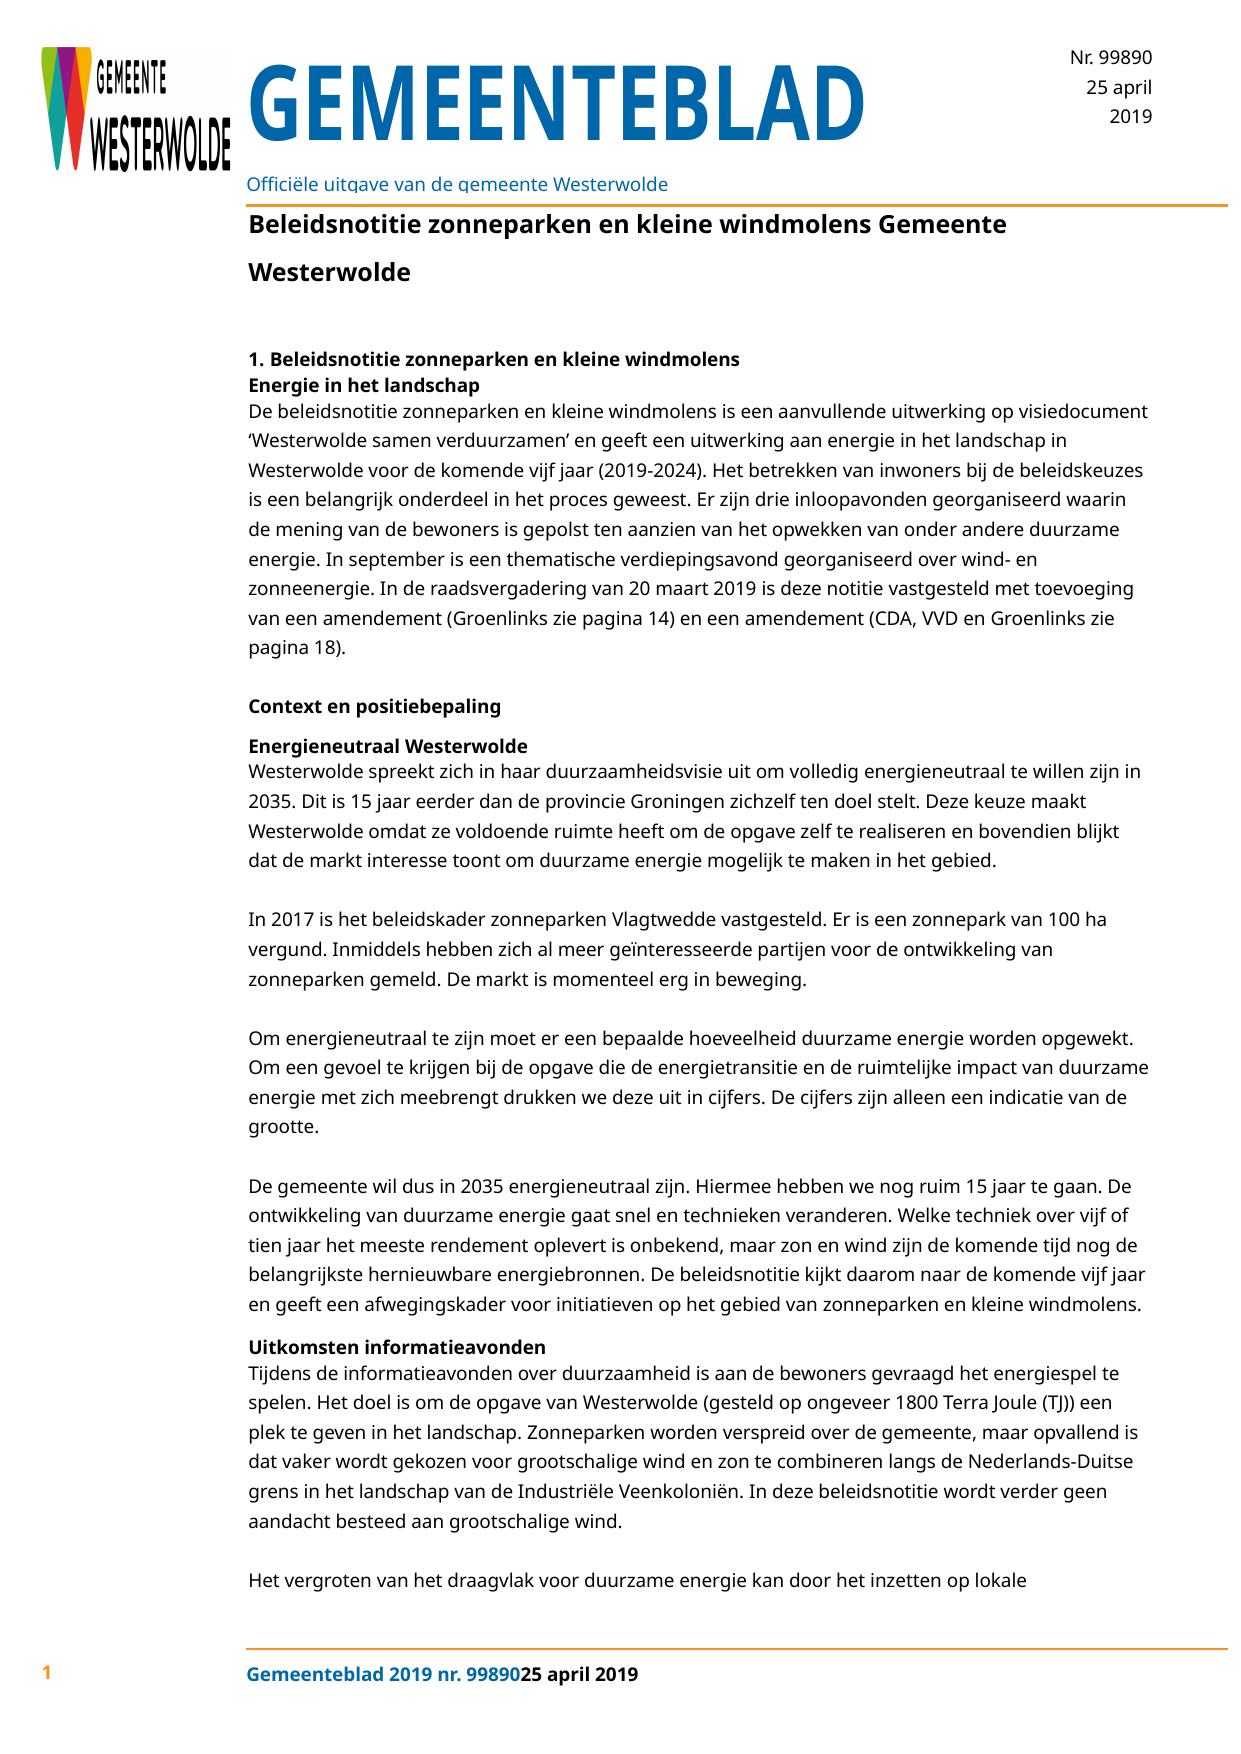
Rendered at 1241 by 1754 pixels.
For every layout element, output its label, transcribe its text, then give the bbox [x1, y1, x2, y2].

text Tijdens de informatieavonden over duurzaamheid is aan de bewoners gevraagd het energiespel te spelen. Het doel is om de opgave van Westerwolde (gesteld op ongeveer 1800 Terra Joule (TJ)) een plek te geven in het landschap. Zonneparken worden verspreid over de gemeente, maar opvallend is dat vaker wordt gekozen voor grootschalige wind en zon te combineren langs de Nederlands-Duitse grens in het landschap van de Industriële Veenkoloniën. In deze beleidsnotitie wordt verder geen aandacht besteed aan grootschalige wind. [248, 1360, 1152, 1534]
text Het vergroten van het draagvlak voor duurzame energie kan door het inzetten op lokale [248, 1567, 1152, 1593]
text De beleidsnotitie zonneparken en kleine windmolens is een aanvullende uitwerking op visiedocument ‘Westerwolde samen verduurzamen’ en geeft een uitwerking aan energie in het landschap in Westerwolde voor de komende vijf jaar (2019-2024). Het betrekken van inwoners bij de beleidskeuzes is een belangrijk onderdeel in het proces geweest. Er zijn drie inloopavonden georganiseerd waarin de mening van de bewoners is gepolst ten aanzien van het opwekken van onder andere duurzame energie. In september is een thematische verdiepingsavond georganiseerd over wind- en zonneenergie. In de raadsvergadering van 20 maart 2019 is deze notitie vastgesteld met toevoeging van een amendement (Groenlinks zie pagina 14) en een amendement (CDA, VVD en Groenlinks zie pagina 18). [248, 398, 1152, 660]
text Energieneutraal Westerwolde [248, 733, 1152, 759]
text Westerwolde spreekt zich in haar duurzaamheidsvisie uit om volledig energieneutraal te willen zijn in 2035. Dit is 15 jaar eerder dan de provincie Groningen zichzelf ten doel stelt. Deze keuze maakt Westerwolde omdat ze voldoende ruimte heeft om de opgave zelf te realiseren en bovendien blijkt dat de markt interesse toont om duurzame energie mogelijk te maken in het gebied. [248, 759, 1152, 873]
text Context en positiebepaling [248, 694, 1152, 719]
text 1. Beleidsnotitie zonneparken en kleine windmolens [248, 344, 1152, 372]
text In 2017 is het beleidskader zonneparken Vlagtwedde vastgesteld. Er is een zonnepark van 100 ha vergund. Inmiddels hebben zich al meer geïnteresseerde partijen voor de ontwikkeling van zonneparken gemeld. De markt is momenteel erg in beweging. [248, 907, 1152, 991]
text Beleidsnotitie zonneparken en kleine windmolens Gemeente Westerwolde [248, 207, 1152, 288]
text De gemeente wil dus in 2035 energieneutraal zijn. Hiermee hebben we nog ruim 15 jaar te gaan. De ontwikkeling van duurzame energie gaat snel en technieken veranderen. Welke techniek over vijf of tien jaar het meeste rendement oplevert is onbekend, maar zon en wind zijn de komende tijd nog de belangrijkste hernieuwbare energiebronnen. De beleidsnotitie kijkt daarom naar de komende vijf jaar en geeft een afwegingskader voor initiatieven op het gebied van zonneparken en kleine windmolens. [248, 1173, 1152, 1317]
text Uitkomsten informatieavonden [248, 1334, 1152, 1360]
picture [41, 47, 231, 172]
text Om energieneutraal te zijn moet er een bepaalde hoeveelheid duurzame energie worden opgewekt. Om een gevoel te krijgen bij de opgave die de energietransitie en de ruimtelijke impact van duurzame energie met zich meebrengt drukken we deze uit in cijfers. De cijfers zijn alleen een indicatie van de grootte. [248, 1025, 1152, 1139]
text Energie in het landschap [248, 372, 1152, 398]
